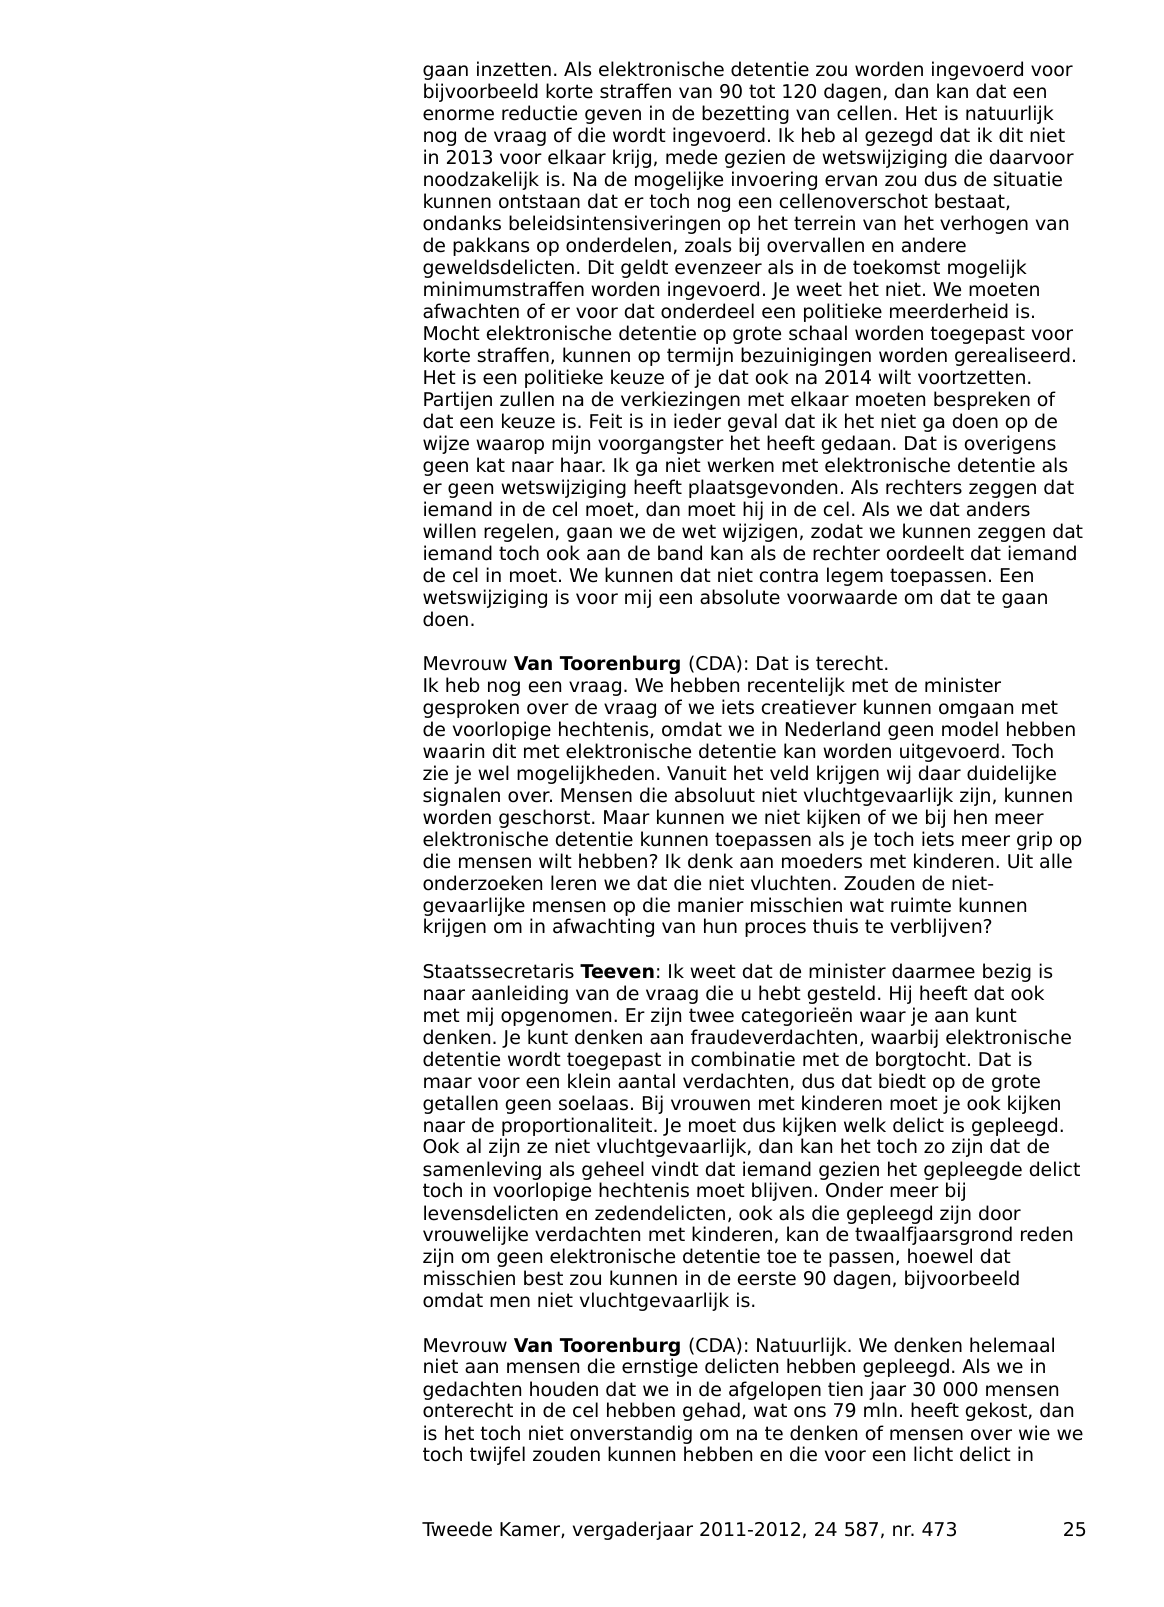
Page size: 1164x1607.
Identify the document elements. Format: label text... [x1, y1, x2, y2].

text gaan inzetten. Als elektronische detentie zou worden ingevoerd voor bijvoorbeeld korte straffen van 90 tot 120 dagen, dan kan dat een enorme reductie geven in de bezetting van cellen. Het is natuurlijk nog de vraag of die wordt ingevoerd. Ik heb al gezegd dat ik dit niet in 2013 voor elkaar krijg, mede gezien de wetswijziging die daarvoor noodzakelijk is. Na de mogelijke invoering ervan zou dus de situatie kunnen ontstaan dat er toch nog een cellenoverschot bestaat, ondanks beleidsintensiveringen op het terrein van het verhogen van de pakkans op onderdelen, zoals bij overvallen en andere geweldsdelicten. Dit geldt evenzeer als in de toekomst mogelijk minimumstraffen worden ingevoerd. Je weet het niet. We moeten afwachten of er voor dat onderdeel een politieke meerderheid is. Mocht elektronische detentie op grote schaal worden toegepast voor korte straffen, kunnen op termijn bezuinigingen worden gerealiseerd. Het is een politieke keuze of je dat ook na 2014 wilt voortzetten. Partijen zullen na de verkiezingen met elkaar moeten bespreken of dat een keuze is. Feit is in ieder geval dat ik het niet ga doen op de wijze waarop mijn voorgangster het heeft gedaan. Dat is overigens geen kat naar haar. Ik ga niet werken met elektronische detentie als er geen wetswijziging heeft plaatsgevonden. Als rechters zeggen dat iemand in de cel moet, dan moet hij in de cel. Als we dat anders willen regelen, gaan we de wet wijzigen, zodat we kunnen zeggen dat iemand toch ook aan de band kan als de rechter oordeelt dat iemand de cel in moet. We kunnen dat niet contra legem toepassen. Een wetswijziging is voor mij een absolute voorwaarde om dat te gaan doen. [422, 59, 1087, 631]
text Mevrouw Van Toorenburg (CDA): Dat is terecht. [422, 653, 1087, 675]
text Ik heb nog een vraag. We hebben recentelijk met de minister gesproken over de vraag of we iets creatiever kunnen omgaan met de voorlopige hechtenis, omdat we in Nederland geen model hebben waarin dit met elektronische detentie kan worden uitgevoerd. Toch zie je wel mogelijkheden. Vanuit het veld krijgen wij daar duidelijke signalen over. Mensen die absoluut niet vluchtgevaarlijk zijn, kunnen worden geschorst. Maar kunnen we niet kijken of we bij hen meer elektronische detentie kunnen toepassen als je toch iets meer grip op die mensen wilt hebben? Ik denk aan moeders met kinderen. Uit alle onderzoeken leren we dat die niet vluchten. Zouden de niet-gevaarlijke mensen op die manier misschien wat ruimte kunnen krijgen om in afwachting van hun proces thuis te verblijven? [422, 675, 1087, 938]
text Staatssecretaris Teeven: Ik weet dat de minister daarmee bezig is naar aanleiding van de vraag die u hebt gesteld. Hij heeft dat ook met mij opgenomen. Er zijn twee categorieën waar je aan kunt denken. Je kunt denken aan fraudeverdachten, waarbij elektronische detentie wordt toegepast in combinatie met de borgtocht. Dat is maar voor een klein aantal verdachten, dus dat biedt op de grote getallen geen soelaas. Bij vrouwen met kinderen moet je ook kijken naar de proportionaliteit. Je moet dus kijken welk delict is gepleegd. Ook al zijn ze niet vluchtgevaarlijk, dan kan het toch zo zijn dat de samenleving als geheel vindt dat iemand gezien het gepleegde delict toch in voorlopige hechtenis moet blijven. Onder meer bij levensdelicten en zedendelicten, ook als die gepleegd zijn door vrouwelijke verdachten met kinderen, kan de twaalfjaarsgrond reden zijn om geen elektronische detentie toe te passen, hoewel dat misschien best zou kunnen in de eerste 90 dagen, bijvoorbeeld omdat men niet vluchtgevaarlijk is. [422, 961, 1087, 1312]
text Mevrouw Van Toorenburg (CDA): Natuurlijk. We denken helemaal niet aan mensen die ernstige delicten hebben gepleegd. Als we in gedachten houden dat we in de afgelopen tien jaar 30 000 mensen onterecht in de cel hebben gehad, wat ons 79 mln. heeft gekost, dan is het toch niet onverstandig om na te denken of mensen over wie we toch twijfel zouden kunnen hebben en die voor een licht delict in [422, 1334, 1087, 1466]
